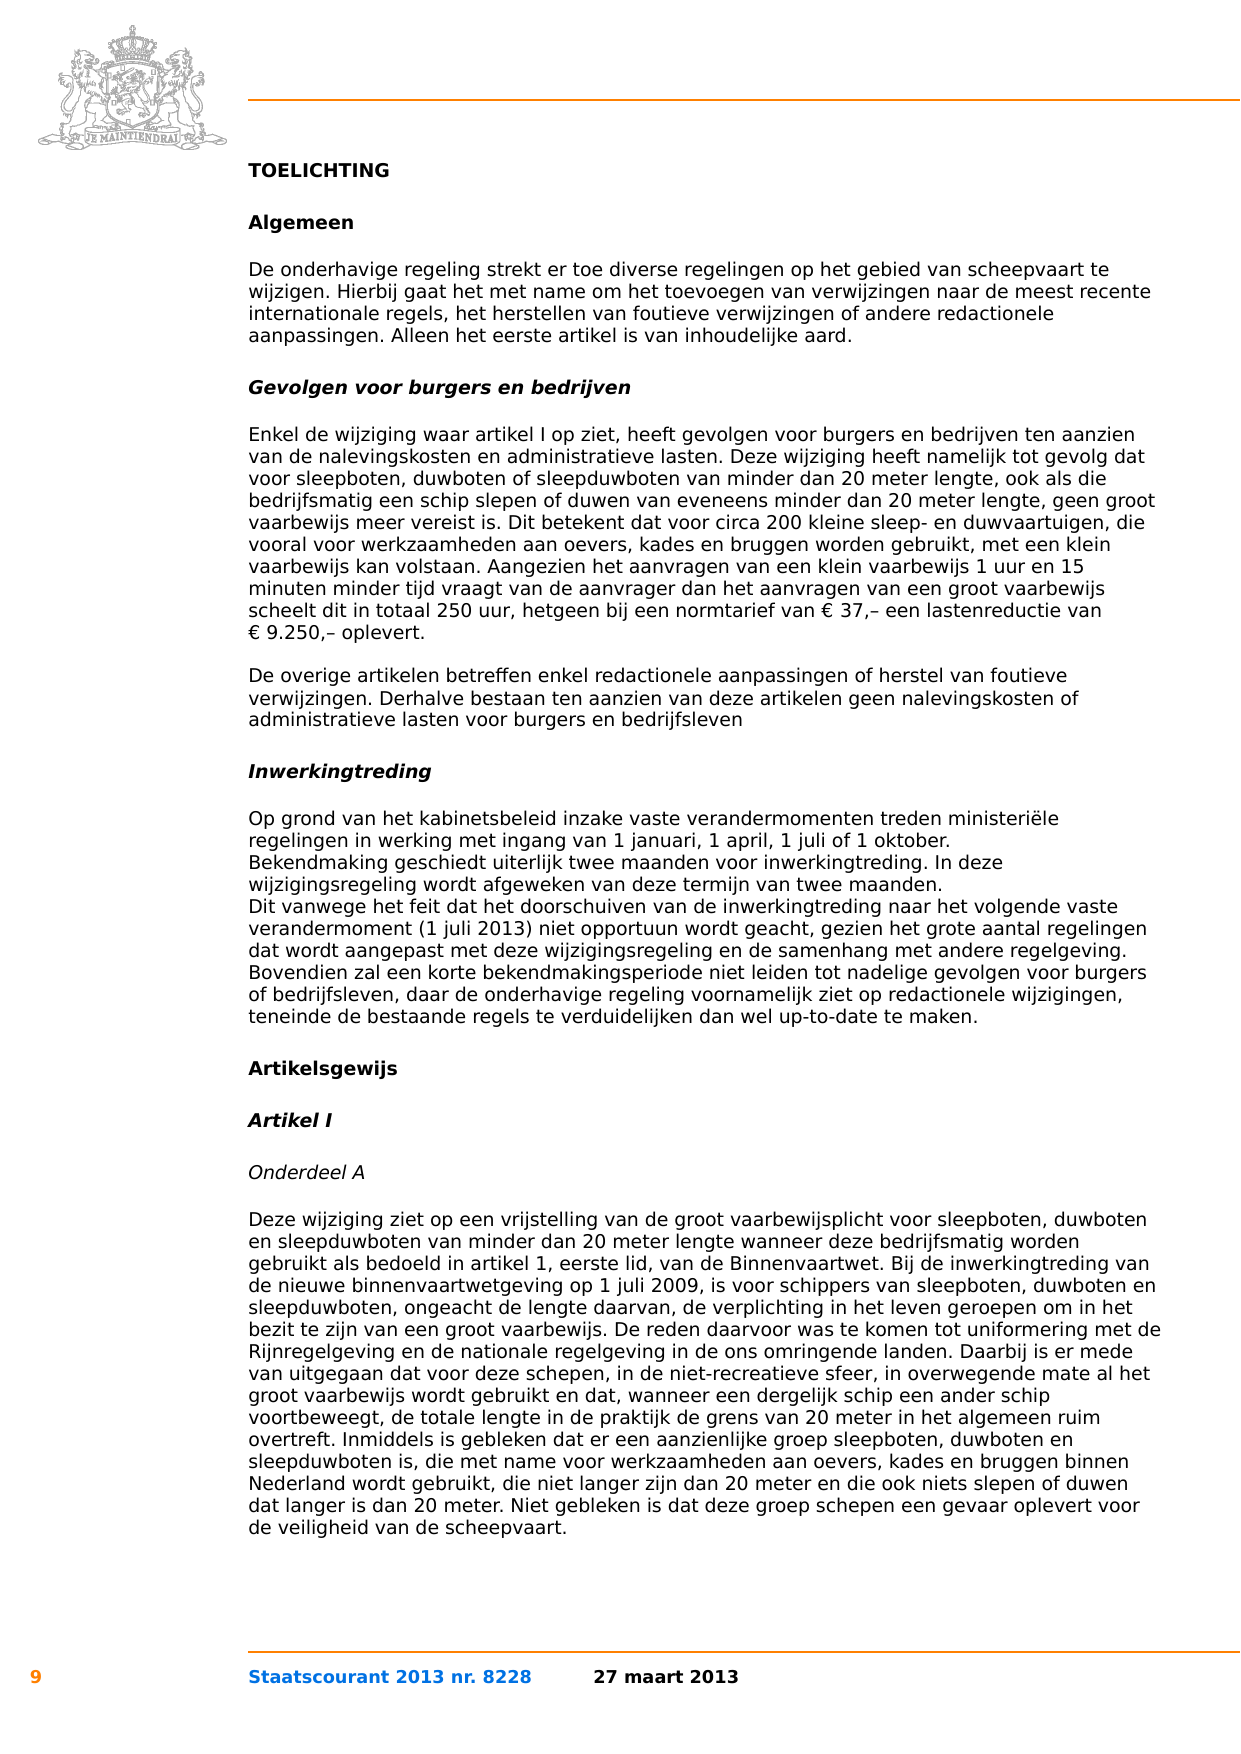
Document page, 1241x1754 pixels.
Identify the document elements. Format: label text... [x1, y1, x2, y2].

text Bekendmaking geschiedt uiterlijk twee maanden voor inwerkingtreding. In deze wijzigingsregeling wordt afgeweken van deze termijn van twee maanden. [248, 852, 1163, 896]
subtitle Algemeen [248, 212, 1163, 234]
subtitle Gevolgen voor burgers en bedrijven [248, 377, 1163, 399]
subtitle Onderdeel A [248, 1162, 1163, 1184]
subtitle Artikelsgewijs [248, 1058, 1163, 1080]
text Deze wijziging ziet op een vrijstelling van de groot vaarbewijsplicht voor sleepboten, duwboten en sleepduwboten van minder dan 20 meter lengte wanneer deze bedrijfsmatig worden gebruikt als bedoeld in artikel 1, eerste lid, van de Binnenvaartwet. Bij de inwerkingtreding van de nieuwe binnenvaartwetgeving op 1 juli 2009, is voor schippers van sleepboten, duwboten en sleepduwboten, ongeacht de lengte daarvan, de verplichting in het leven geroepen om in het bezit te zijn van een groot vaarbewijs. De reden daarvoor was te komen tot uniformering met de Rijnregelgeving en de nationale regelgeving in de ons omringende landen. Daarbij is er mede van uitgegaan dat voor deze schepen, in de niet-recreatieve sfeer, in overwegende mate al het groot vaarbewijs wordt gebruikt en dat, wanneer een dergelijk schip een ander schip voortbeweegt, de totale lengte in de praktijk de grens van 20 meter in het algemeen ruim overtreft. Inmiddels is gebleken dat er een aanzienlijke groep sleepboten, duwboten en sleepduwboten is, die met name voor werkzaamheden aan oevers, kades en bruggen binnen Nederland wordt gebruikt, die niet langer zijn dan 20 meter en die ook niets slepen of duwen dat langer is dan 20 meter. Niet gebleken is dat deze groep schepen een gevaar oplevert voor de veiligheid van de scheepvaart. [248, 1209, 1163, 1539]
text De onderhavige regeling strekt er toe diverse regelingen op het gebied van scheepvaart te wijzigen. Hierbij gaat het met name om het toevoegen van verwijzingen naar de meest recente internationale regels, het herstellen van foutieve verwijzingen of andere redactionele aanpassingen. Alleen het eerste artikel is van inhoudelijke aard. [248, 259, 1163, 347]
subtitle Inwerkingtreding [248, 761, 1163, 783]
subtitle TOELICHTING [248, 160, 1163, 182]
text Dit vanwege het feit dat het doorschuiven van de inwerkingtreding naar het volgende vaste verandermoment (1 juli 2013) niet opportuun wordt geacht, gezien het grote aantal regelingen dat wordt aangepast met deze wijzigingsregeling en de samenhang met andere regelgeving. Bovendien zal een korte bekendmakingsperiode niet leiden tot nadelige gevolgen voor burgers of bedrijfsleven, daar de onderhavige regeling voornamelijk ziet op redactionele wijzigingen, teneinde de bestaande regels te verduidelijken dan wel up-to-date te maken. [248, 896, 1163, 1028]
text Op grond van het kabinetsbeleid inzake vaste verandermomenten treden ministeriële regelingen in werking met ingang van 1 januari, 1 april, 1 juli of 1 oktober. [248, 808, 1163, 852]
text De overige artikelen betreffen enkel redactionele aanpassingen of herstel van foutieve verwijzingen. Derhalve bestaan ten aanzien van deze artikelen geen nalevingskosten of administratieve lasten voor burgers en bedrijfsleven [248, 665, 1163, 731]
text Enkel de wijziging waar artikel I op ziet, heeft gevolgen voor burgers en bedrijven ten aanzien van de nalevingskosten en administratieve lasten. Deze wijziging heeft namelijk tot gevolg dat voor sleepboten, duwboten of sleepduwboten van minder dan 20 meter lengte, ook als die bedrijfsmatig een schip slepen of duwen van eveneens minder dan 20 meter lengte, geen groot vaarbewijs meer vereist is. Dit betekent dat voor circa 200 kleine sleep- en duwvaartuigen, die vooral voor werkzaamheden aan oevers, kades en bruggen worden gebruikt, met een klein vaarbewijs kan volstaan. Aangezien het aanvragen van een klein vaarbewijs 1 uur en 15 minuten minder tijd vraagt van de aanvrager dan het aanvragen van een groot vaarbewijs scheelt dit in totaal 250 uur, hetgeen bij een normtarief van € 37,– een lastenreductie van € 9.250,– oplevert. [248, 424, 1163, 643]
picture [38, 25, 227, 150]
subtitle Artikel I [248, 1110, 1163, 1132]
